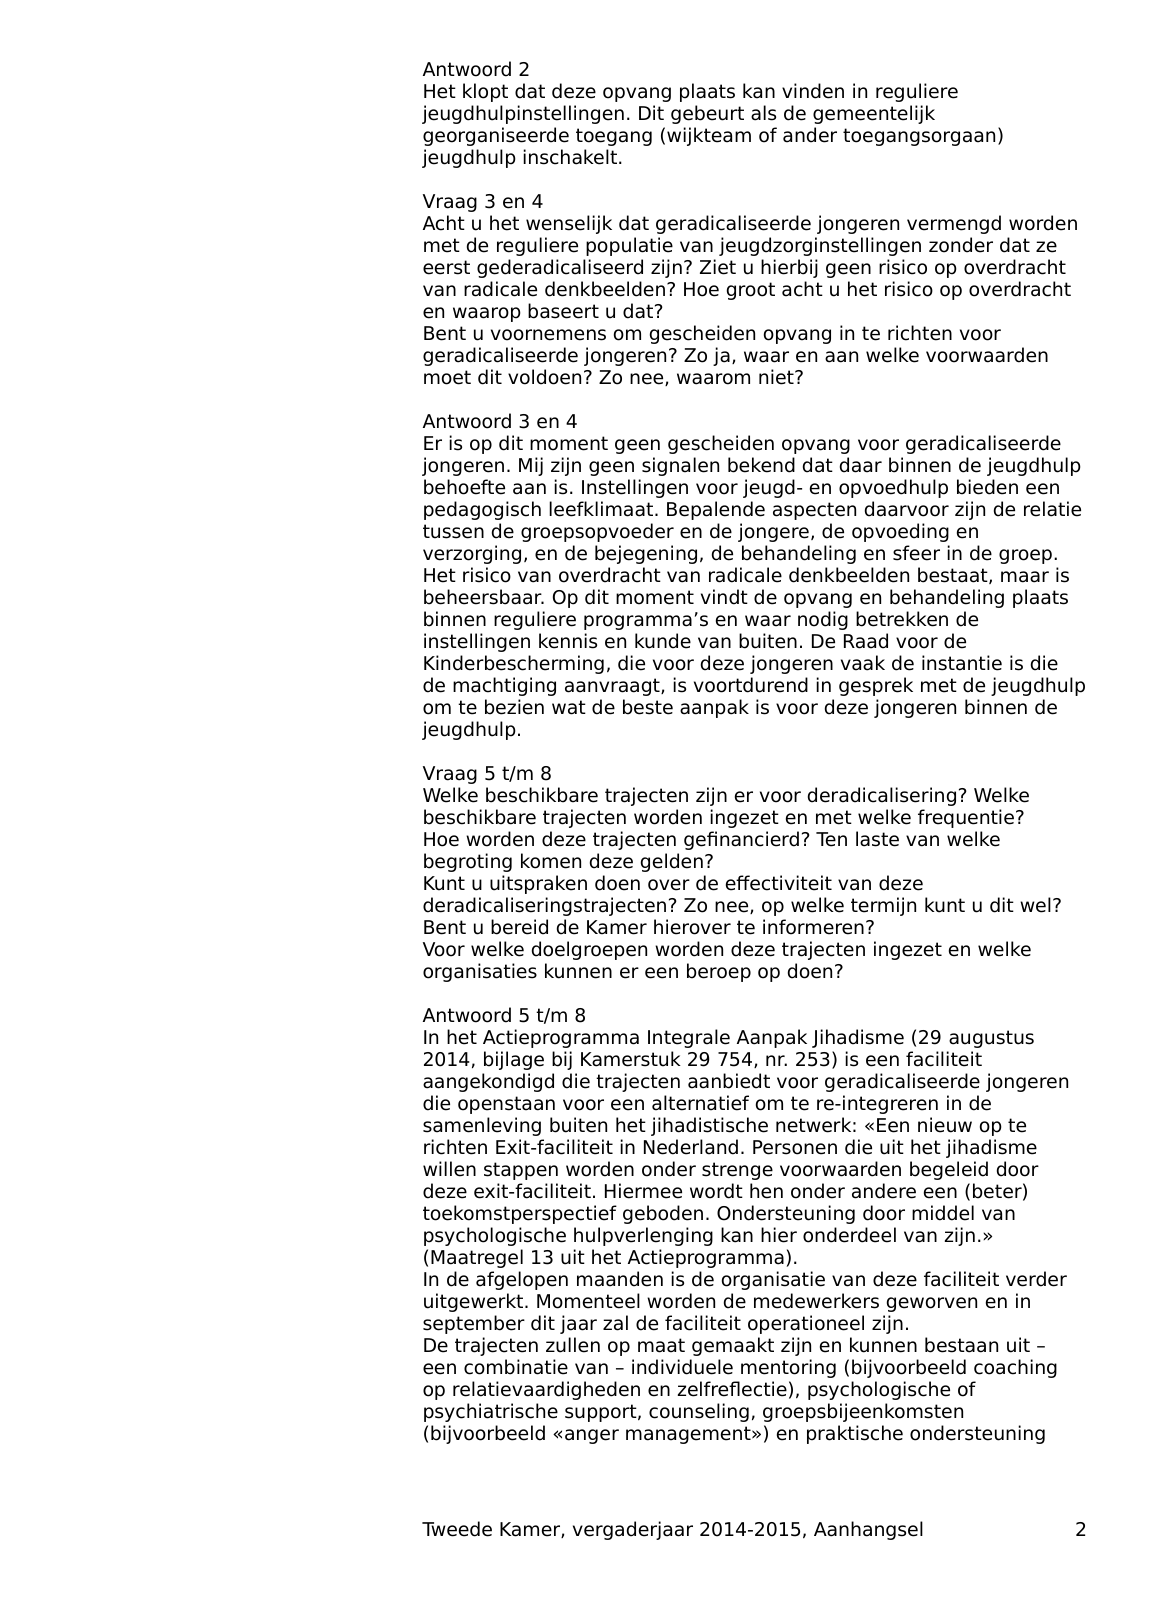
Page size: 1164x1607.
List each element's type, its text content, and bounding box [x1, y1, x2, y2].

text Vraag 3 en 4 [422, 191, 1087, 213]
text Bent u voornemens om gescheiden opvang in te richten voor geradicaliseerde jongeren? Zo ja, waar en aan welke voorwaarden moet dit voldoen? Zo nee, waarom niet? [422, 323, 1087, 389]
text Er is op dit moment geen gescheiden opvang voor geradicaliseerde jongeren. Mij zijn geen signalen bekend dat daar binnen de jeugdhulp behoefte aan is. Instellingen voor jeugd- en opvoedhulp bieden een pedagogisch leefklimaat. Bepalende aspecten daarvoor zijn de relatie tussen de groepsopvoeder en de jongere, de opvoeding en verzorging, en de bejegening, de behandeling en sfeer in de groep. Het risico van overdracht van radicale denkbeelden bestaat, maar is beheersbaar. Op dit moment vindt de opvang en behandeling plaats binnen reguliere programma’s en waar nodig betrekken de instellingen kennis en kunde van buiten. De Raad voor de Kinderbescherming, die voor deze jongeren vaak de instantie is die de machtiging aanvraagt, is voortdurend in gesprek met de jeugdhulp om te bezien wat de beste aanpak is voor deze jongeren binnen de jeugdhulp. [422, 433, 1087, 741]
text Het klopt dat deze opvang plaats kan vinden in reguliere jeugdhulpinstellingen. Dit gebeurt als de gemeentelijk georganiseerde toegang (wijkteam of ander toegangsorgaan) jeugdhulp inschakelt. [422, 81, 1087, 169]
text Hoe worden deze trajecten gefinancierd? Ten laste van welke begroting komen deze gelden? [422, 829, 1087, 873]
text Welke beschikbare trajecten zijn er voor deradicalisering? Welke beschikbare trajecten worden ingezet en met welke frequentie? [422, 785, 1087, 829]
text Antwoord 3 en 4 [422, 411, 1087, 433]
text In het Actieprogramma Integrale Aanpak Jihadisme (29 augustus 2014, bijlage bij Kamerstuk 29 754, nr. 253) is een faciliteit aangekondigd die trajecten aanbiedt voor geradicaliseerde jongeren die openstaan voor een alternatief om te re-integreren in de samenleving buiten het jihadistische netwerk: «Een nieuw op te richten Exit-faciliteit in Nederland. Personen die uit het jihadisme willen stappen worden onder strenge voorwaarden begeleid door deze exit-faciliteit. Hiermee wordt hen onder andere een (beter) toekomstperspectief geboden. Ondersteuning door middel van psychologische hulpverlenging kan hier onderdeel van zijn.» (Maatregel 13 uit het Actieprogramma). [422, 1027, 1087, 1269]
text Kunt u uitspraken doen over de effectiviteit van deze deradicaliseringstrajecten? Zo nee, op welke termijn kunt u dit wel? Bent u bereid de Kamer hierover te informeren? [422, 873, 1087, 939]
text Antwoord 2 [422, 59, 1087, 81]
text Acht u het wenselijk dat geradicaliseerde jongeren vermengd worden met de reguliere populatie van jeugdzorginstellingen zonder dat ze eerst gederadicaliseerd zijn? Ziet u hierbij geen risico op overdracht van radicale denkbeelden? Hoe groot acht u het risico op overdracht en waarop baseert u dat? [422, 213, 1087, 323]
text In de afgelopen maanden is de organisatie van deze faciliteit verder uitgewerkt. Momenteel worden de medewerkers geworven en in september dit jaar zal de faciliteit operationeel zijn. [422, 1269, 1087, 1335]
text Voor welke doelgroepen worden deze trajecten ingezet en welke organisaties kunnen er een beroep op doen? [422, 939, 1087, 983]
text Antwoord 5 t/m 8 [422, 1005, 1087, 1027]
text De trajecten zullen op maat gemaakt zijn en kunnen bestaan uit – een combinatie van – individuele mentoring (bijvoorbeeld coaching op relatievaardigheden en zelfreflectie), psychologische of psychiatrische support, counseling, groepsbijeenkomsten (bijvoorbeeld «anger management») en praktische ondersteuning [422, 1335, 1087, 1444]
text Vraag 5 t/m 8 [422, 763, 1087, 785]
